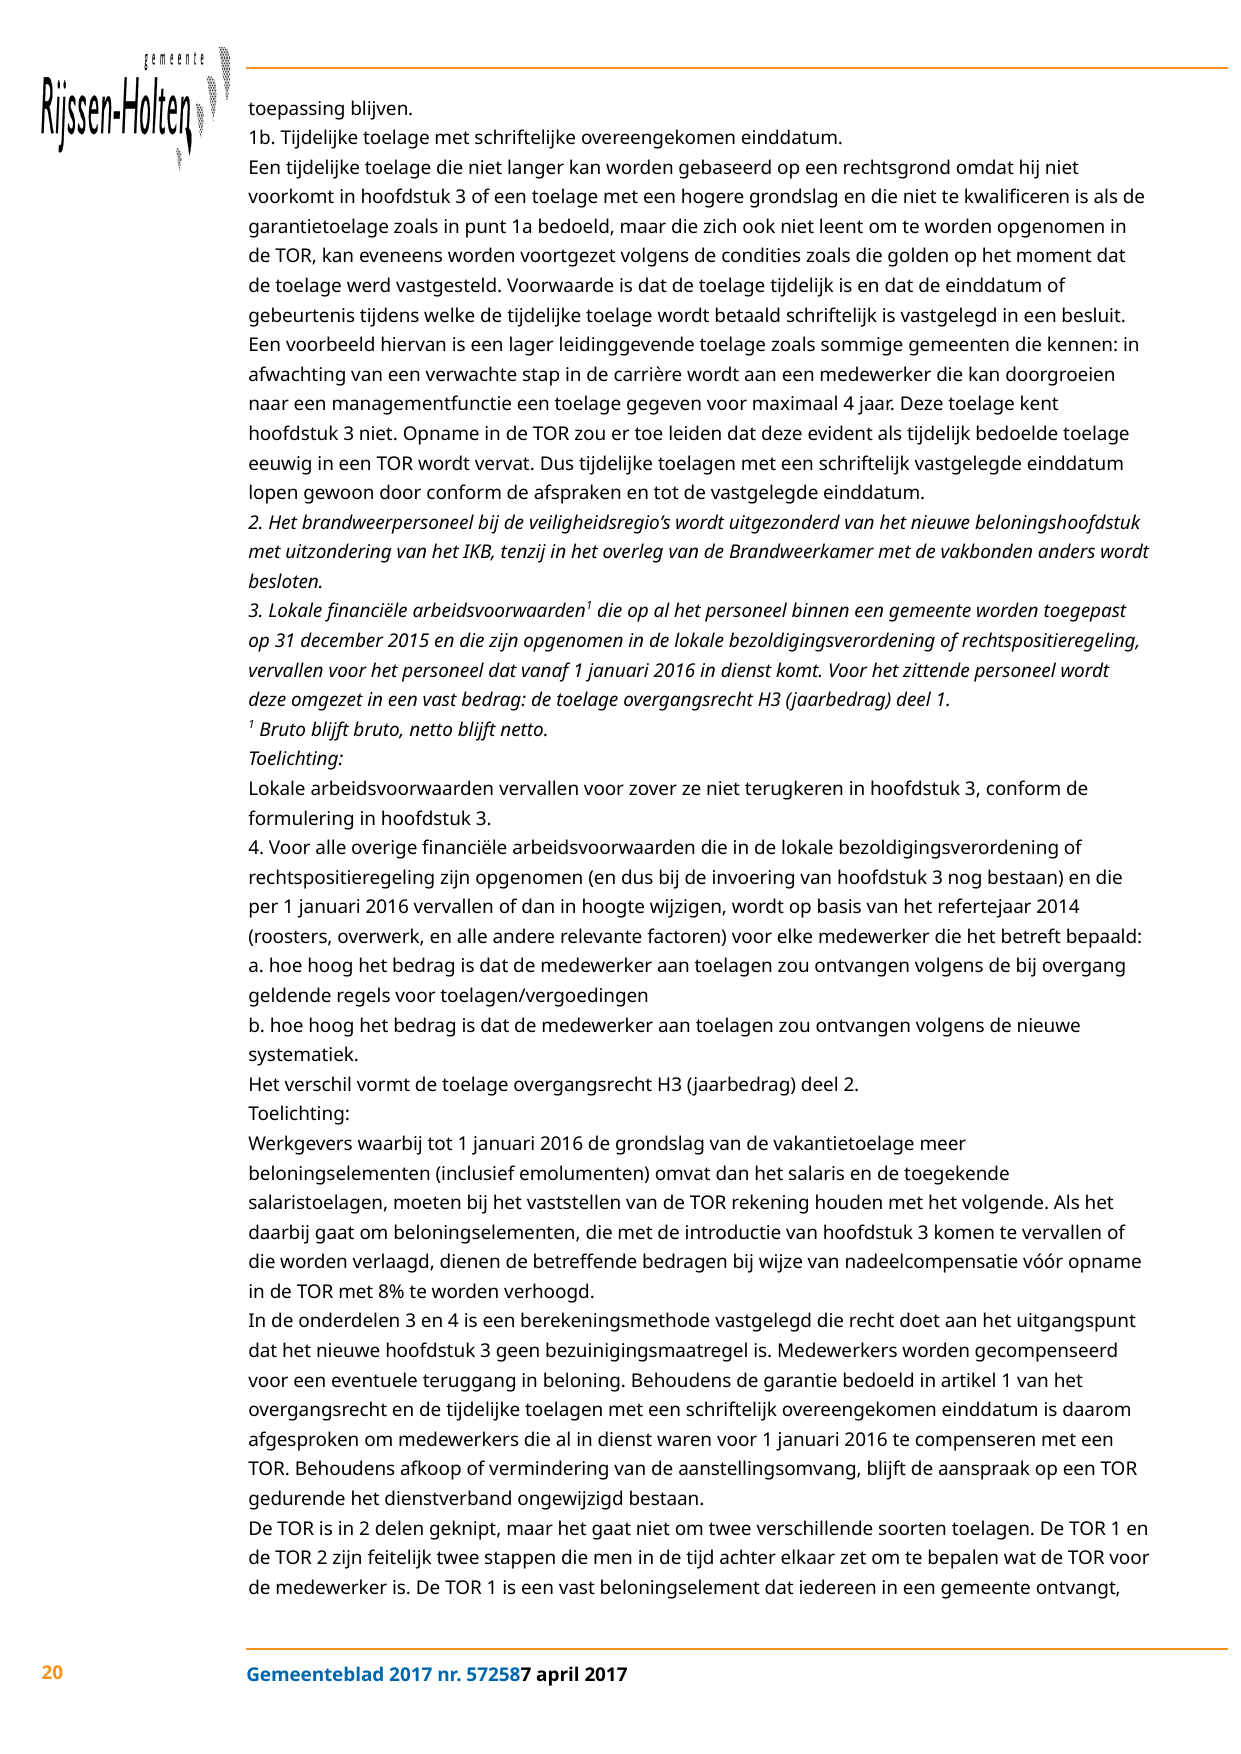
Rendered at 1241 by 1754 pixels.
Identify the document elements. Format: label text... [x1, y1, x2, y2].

text In de onderdelen 3 en 4 is een berekeningsmethode vastgelegd die recht doet aan het uitgangspunt dat het nieuwe hoofdstuk 3 geen bezuinigingsmaatregel is. Medewerkers worden gecompenseerd voor een eventuele teruggang in beloning. Behoudens de garantie bedoeld in artikel 1 van het overgangsrecht en de tijdelijke toelagen met een schriftelijk overeengekomen einddatum is daarom afgesproken om medewerkers die al in dienst waren voor 1 januari 2016 te compenseren met een TOR. Behoudens afkoop of vermindering van de aanstellingsomvang, blijft de aanspraak op een TOR gedurende het dienstverband ongewijzigd bestaan. [248, 1308, 1152, 1511]
text toepassing blijven. [248, 95, 1152, 121]
text Lokale arbeidsvoorwaarden vervallen voor zover ze niet terugkeren in hoofdstuk 3, conform de formulering in hoofdstuk 3. [248, 775, 1152, 831]
text Toelichting: [248, 1101, 1152, 1126]
picture [41, 47, 231, 172]
text 1 Bruto blijft bruto, netto blijft netto. [248, 716, 1152, 742]
text 2. Het brandweerpersoneel bij de veiligheidsregio’s wordt uitgezonderd van het nieuwe beloningshoofdstuk met uitzondering van het IKB, tenzij in het overleg van de Brandweerkamer met de vakbonden anders wordt besloten. [248, 509, 1152, 594]
text Het verschil vormt de toelage overgangsrecht H3 (jaarbedrag) deel 2. [248, 1071, 1152, 1097]
text 3. Lokale financiële arbeidsvoorwaarden1 die op al het personeel binnen een gemeente worden toegepast op 31 december 2015 en die zijn opgenomen in de lokale bezoldigingsverordening of rechtspositieregeling, vervallen voor het personeel dat vanaf 1 januari 2016 in dienst komt. Voor het zittende personeel wordt deze omgezet in een vast bedrag: de toelage overgangsrecht H3 (jaarbedrag) deel 1. [248, 598, 1152, 712]
text b. hoe hoog het bedrag is dat de medewerker aan toelagen zou ontvangen volgens de nieuwe systematiek. [248, 1012, 1152, 1067]
text Toelichting: [248, 746, 1152, 771]
text Een voorbeeld hiervan is een lager leidinggevende toelage zoals sommige gemeenten die kennen: in afwachting van een verwachte stap in de carrière wordt aan een medewerker die kan doorgroeien naar een managementfunctie een toelage gegeven voor maximaal 4 jaar. Deze toelage kent hoofdstuk 3 niet. Opname in de TOR zou er toe leiden dat deze evident als tijdelijk bedoelde toelage eeuwig in een TOR wordt vervat. Dus tijdelijke toelagen met een schriftelijk vastgelegde einddatum lopen gewoon door conform de afspraken en tot de vastgelegde einddatum. [248, 331, 1152, 505]
text a. hoe hoog het bedrag is dat de medewerker aan toelagen zou ontvangen volgens de bij overgang geldende regels voor toelagen/vergoedingen [248, 953, 1152, 1008]
text 4. Voor alle overige financiële arbeidsvoorwaarden die in de lokale bezoldigingsverordening of rechtspositieregeling zijn opgenomen (en dus bij de invoering van hoofdstuk 3 nog bestaan) en die per 1 januari 2016 vervallen of dan in hoogte wijzigen, wordt op basis van het refertejaar 2014 (roosters, overwerk, en alle andere relevante factoren) voor elke medewerker die het betreft bepaald: [248, 834, 1152, 949]
text Een tijdelijke toelage die niet langer kan worden gebaseerd op een rechtsgrond omdat hij niet voorkomt in hoofdstuk 3 of een toelage met een hogere grondslag en die niet te kwalificeren is als de garantietoelage zoals in punt 1a bedoeld, maar die zich ook niet leent om te worden opgenomen in de TOR, kan eveneens worden voortgezet volgens de condities zoals die golden op het moment dat de toelage werd vastgesteld. Voorwaarde is dat de toelage tijdelijk is en dat de einddatum of gebeurtenis tijdens welke de tijdelijke toelage wordt betaald schriftelijk is vastgelegd in een besluit. [248, 154, 1152, 328]
text Werkgevers waarbij tot 1 januari 2016 de grondslag van de vakantietoelage meer beloningselementen (inclusief emolumenten) omvat dan het salaris en de toegekende salaristoelagen, moeten bij het vaststellen van de TOR rekening houden met het volgende. Als het daarbij gaat om beloningselementen, die met de introductie van hoofdstuk 3 komen te vervallen of die worden verlaagd, dienen de betreffende bedragen bij wijze van nadeelcompensatie vóór opname in de TOR met 8% te worden verhoogd. [248, 1130, 1152, 1304]
text 1b. Tijdelijke toelage met schriftelijke overeengekomen einddatum. [248, 124, 1152, 150]
text De TOR is in 2 delen geknipt, maar het gaat niet om twee verschillende soorten toelagen. De TOR 1 en de TOR 2 zijn feitelijk twee stappen die men in de tijd achter elkaar zet om te bepalen wat de TOR voor de medewerker is. De TOR 1 is een vast beloningselement dat iedereen in een gemeente ontvangt, [248, 1515, 1152, 1600]
